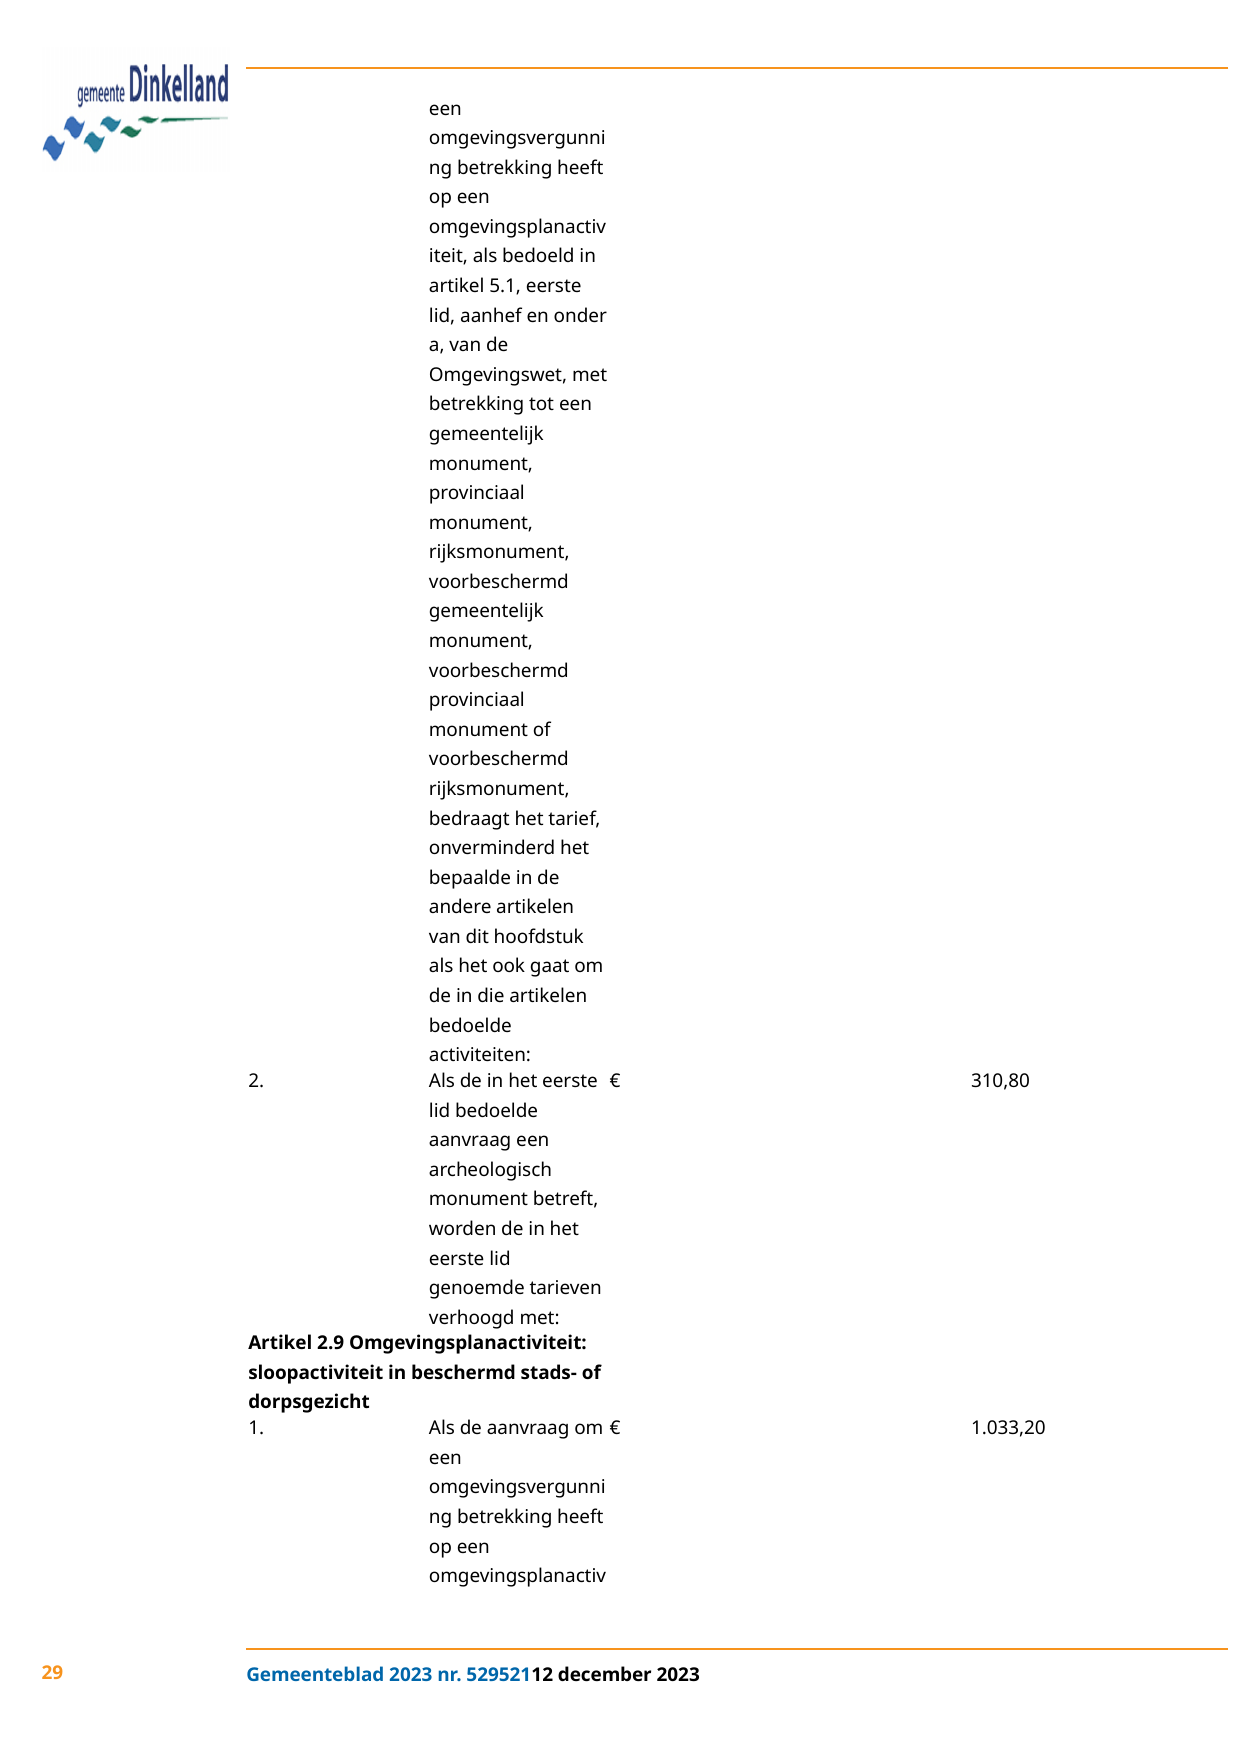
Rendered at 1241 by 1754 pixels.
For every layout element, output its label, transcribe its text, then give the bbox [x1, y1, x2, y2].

table_cell € [609, 1067, 971, 1329]
table_cell 1. [248, 1415, 429, 1588]
table_cell 1.033,20 [971, 1415, 1152, 1588]
table_cell Als de aanvraag om een omgevingsvergunning betrekking heeft op een omgevingsplanactiv [429, 1415, 609, 1588]
table_cell [971, 1330, 1152, 1414]
table_cell een omgevingsvergunning betrekking heeft op een omgevingsplanactiviteit, als bedoeld in artikel 5.1, eerste lid, aanhef en onder a, van de Omgevingswet, met betrekking tot een gemeentelijk monument, provinciaal monument, rijksmonument, voorbeschermd gemeentelijk monument, voorbeschermd provinciaal monument of voorbeschermd rijksmonument, bedraagt het tarief, onverminderd het bepaalde in de andere artikelen van dit hoofdstuk als het ook gaat om de in die artikelen bedoelde activiteiten: [429, 95, 609, 1067]
table_cell Als de in het eerste lid bedoelde aanvraag een archeologisch monument betreft, worden de in het eerste lid genoemde tarieven verhoogd met: [429, 1067, 609, 1329]
picture [41, 47, 231, 172]
table_cell Artikel 2.9 Omgevingsplanactiviteit: sloopactiviteit in beschermd stads- of dorpsgezicht [248, 1330, 609, 1414]
table_cell 310,80 [971, 1067, 1152, 1329]
table_cell [971, 95, 1152, 1067]
table_cell [609, 95, 971, 1067]
table_cell [609, 1330, 971, 1414]
table_cell € [609, 1415, 971, 1588]
table_cell [248, 95, 429, 1067]
table_cell 2. [248, 1067, 429, 1329]
